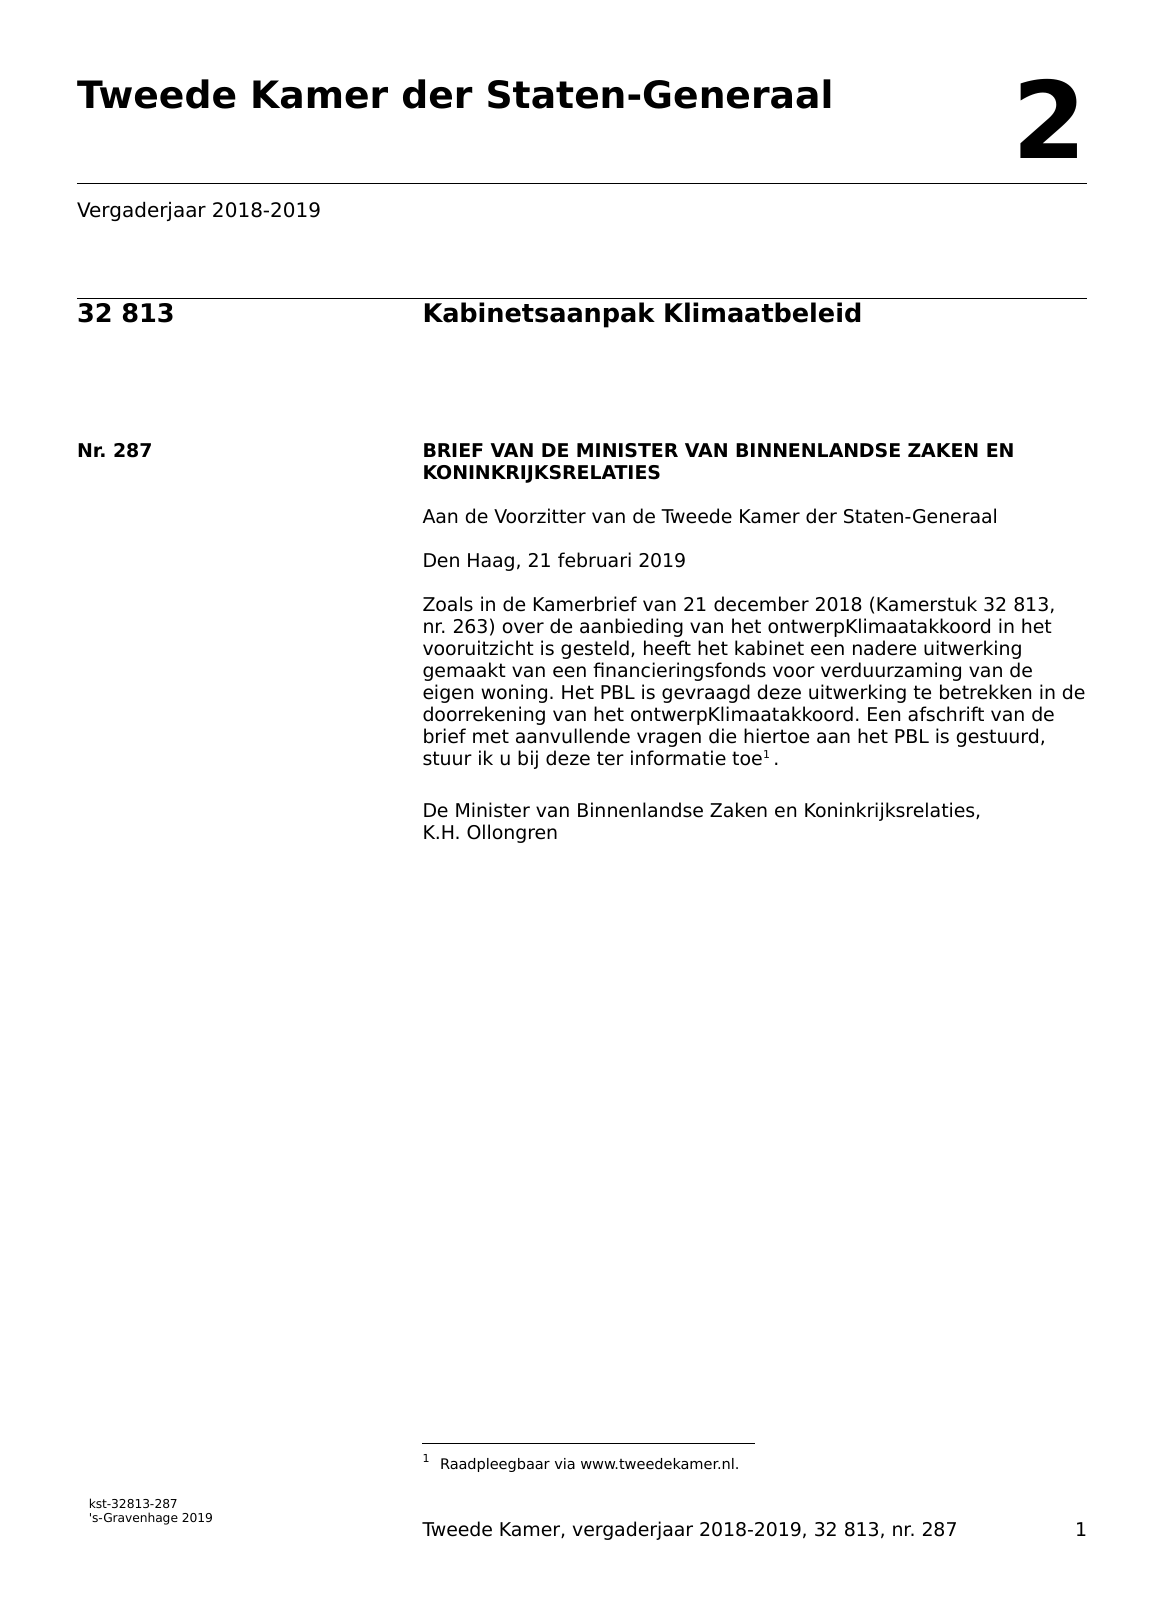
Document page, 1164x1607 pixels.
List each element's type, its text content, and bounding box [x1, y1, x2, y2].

text De Minister van Binnenlandse Zaken en Koninkrijksrelaties, K.H. Ollongren [422, 800, 1087, 844]
table_header Tweede Kamer der Staten-Generaal [77, 59, 886, 183]
subtitle 32 813 Kabinetsaanpak Klimaatbeleid [77, 299, 1087, 329]
text 's-Gravenhage 2019 [88, 1511, 323, 1525]
text kst-32813-287 [88, 1497, 323, 1511]
table_header 2 [886, 59, 1087, 183]
text Zoals in de Kamerbrief van 21 december 2018 (Kamerstuk 32 813, nr. 263) over de aanbieding van het ontwerpKlimaatakkoord in het vooruitzicht is gesteld, heeft het kabinet een nadere uitwerking gemaakt van een financieringsfonds voor verduurzaming van de eigen woning. Het PBL is gevraagd deze uitwerking te betrekken in de doorrekening van het ontwerpKlimaatakkoord. Een afschrift van de brief met aanvullende vragen die hiertoe aan het PBL is gestuurd, stuur ik u bij deze ter informatie toe. [422, 594, 1087, 770]
table_cell Vergaderjaar 2018-2019 [77, 184, 1087, 298]
subtitle Nr. 287 BRIEF VAN DE MINISTER VAN BINNENLANDSE ZAKEN EN KONINKRIJKSRELATIES [77, 440, 1087, 484]
text Raadpleegbaar via www.tweedekamer.nl. [422, 1452, 1087, 1474]
text Den Haag, 21 februari 2019 [422, 550, 1087, 572]
text Aan de Voorzitter van de Tweede Kamer der Staten-Generaal [422, 506, 1087, 528]
